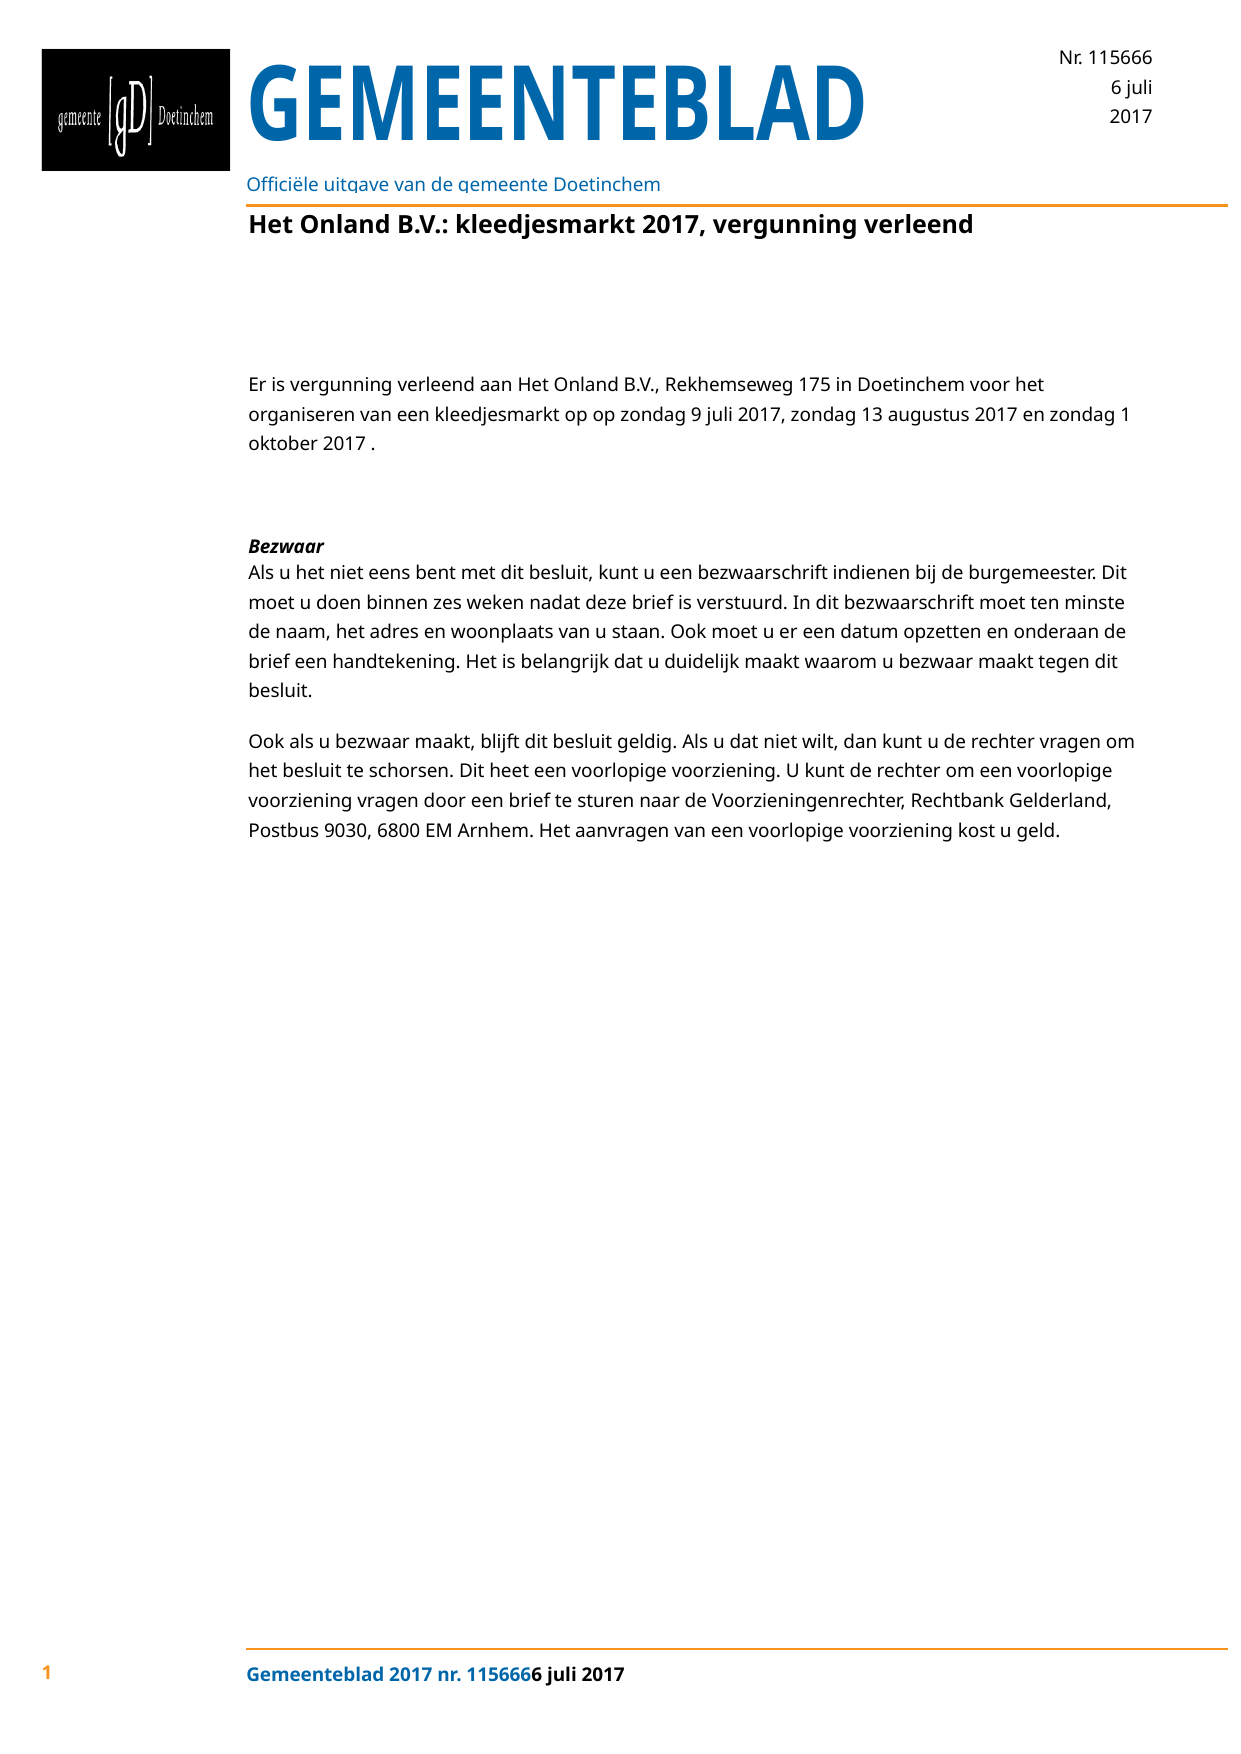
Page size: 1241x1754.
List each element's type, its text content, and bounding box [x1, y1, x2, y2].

text Bezwaar [248, 533, 1152, 559]
text Er is vergunning verleend aan Het Onland B.V., Rekhemseweg 175 in Doetinchem voor het organiseren van een kleedjesmarkt op op zondag 9 juli 2017, zondag 13 augustus 2017 en zondag 1 oktober 2017 . [248, 371, 1152, 456]
text Het Onland B.V.: kleedjesmarkt 2017, vergunning verleend [248, 207, 1152, 241]
text Als u het niet eens bent met dit besluit, kunt u een bezwaarschrift indienen bij de burgemeester. Dit moet u doen binnen zes weken nadat deze brief is verstuurd. In dit bezwaarschrift moet ten minste de naam, het adres en woonplaats van u staan. Ook moet u er een datum opzetten en onderaan de brief een handtekening. Het is belangrijk dat u duidelijk maakt waarom u bezwaar maakt tegen dit besluit. [248, 559, 1152, 703]
picture [41, 47, 231, 172]
text Ook als u bezwaar maakt, blijft dit besluit geldig. Als u dat niet wilt, dan kunt u de rechter vragen om het besluit te schorsen. Dit heet een voorlopige voorziening. U kunt de rechter om een voorlopige voorziening vragen door een brief te sturen naar de Voorzieningenrechter, Rechtbank Gelderland, Postbus 9030, 6800 EM Arnhem. Het aanvragen van een voorlopige voorziening kost u geld. [248, 728, 1152, 842]
